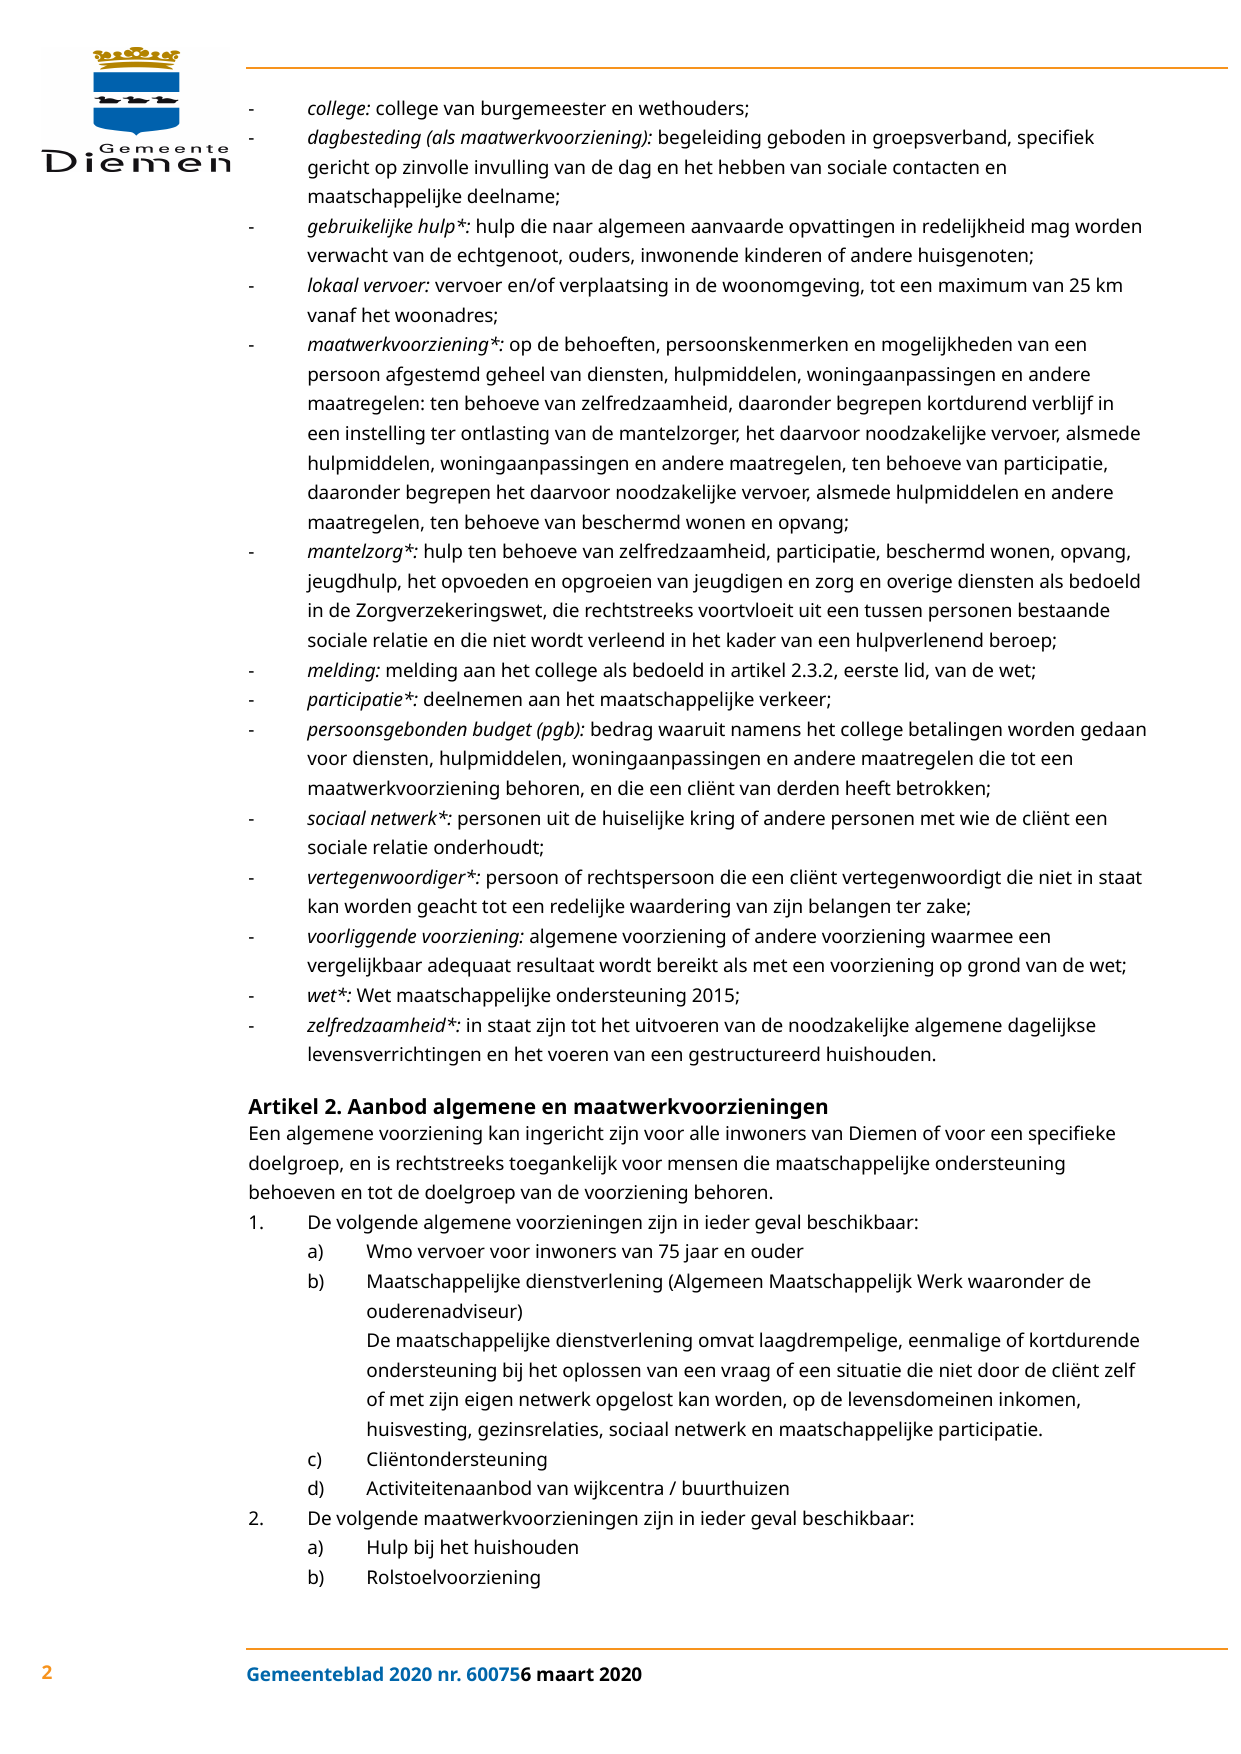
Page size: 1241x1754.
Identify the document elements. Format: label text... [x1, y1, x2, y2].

list zelfredzaamheid*: in staat zijn tot het uitvoeren van de noodzakelijke algemene dagelijkse levensverrichtingen en het voeren van een gestructureerd huishouden. [248, 1012, 1152, 1067]
list Hulp bij het huishouden [307, 1534, 1152, 1560]
list vertegenwoordiger*: persoon of rechtspersoon die een cliënt vertegenwoordigt die niet in staat kan worden geacht tot een redelijke waardering van zijn belangen ter zake; [248, 864, 1152, 919]
picture [41, 47, 231, 172]
list De volgende algemene voorzieningen zijn in ieder geval beschikbaar: [248, 1209, 1152, 1235]
list mantelzorg*: hulp ten behoeve van zelfredzaamheid, participatie, beschermd wonen, opvang, jeugdhulp, het opvoeden en opgroeien van jeugdigen en zorg en overige diensten als bedoeld in de Zorgverzekeringswet, die rechtstreeks voortvloeit uit een tussen personen bestaande sociale relatie en die niet wordt verleend in het kader van een hulpverlenend beroep; [248, 538, 1152, 653]
list gebruikelijke hulp*: hulp die naar algemeen aanvaarde opvattingen in redelijkheid mag worden verwacht van de echtgenoot, ouders, inwonende kinderen of andere huisgenoten; [248, 213, 1152, 268]
list De volgende maatwerkvoorzieningen zijn in ieder geval beschikbaar: [248, 1505, 1152, 1531]
list college: college van burgemeester en wethouders; [248, 95, 1152, 121]
text Een algemene voorziening kan ingericht zijn voor alle inwoners van Diemen of voor een specifieke doelgroep, en is rechtstreeks toegankelijk voor mensen die maatschappelijke ondersteuning behoeven en tot de doelgroep van de voorziening behoren. [248, 1120, 1152, 1205]
list dagbesteding (als maatwerkvoorziening): begeleiding geboden in groepsverband, specifiek gericht op zinvolle invulling van de dag en het hebben van sociale contacten en maatschappelijke deelname; [248, 124, 1152, 209]
list participatie*: deelnemen aan het maatschappelijke verkeer; [248, 686, 1152, 712]
list Cliëntondersteuning [307, 1446, 1152, 1471]
list sociaal netwerk*: personen uit de huiselijke kring of andere personen met wie de cliënt een sociale relatie onderhoudt; [248, 805, 1152, 860]
list wet*: Wet maatschappelijke ondersteuning 2015; [248, 982, 1152, 1008]
list Wmo vervoer voor inwoners van 75 jaar en ouder [307, 1239, 1152, 1264]
list voorliggende voorziening: algemene voorziening of andere voorziening waarmee een vergelijkbaar adequaat resultaat wordt bereikt als met een voorziening op grond van de wet; [248, 923, 1152, 978]
text Artikel 2. Aanbod algemene en maatwerkvoorzieningen [248, 1092, 1152, 1120]
list maatwerkvoorziening*: op de behoeften, persoonskenmerken en mogelijkheden van een persoon afgestemd geheel van diensten, hulpmiddelen, woningaanpassingen en andere maatregelen: ten behoeve van zelfredzaamheid, daaronder begrepen kortdurend verblijf in een instelling ter ontlasting van de mantelzorger, het daarvoor noodzakelijke vervoer, alsmede hulpmiddelen, woningaanpassingen en andere maatregelen, ten behoeve van participatie, daaronder begrepen het daarvoor noodzakelijke vervoer, alsmede hulpmiddelen en andere maatregelen, ten behoeve van beschermd wonen en opvang; [248, 331, 1152, 535]
list De maatschappelijke dienstverlening omvat laagdrempelige, eenmalige of kortdurende ondersteuning bij het oplossen van een vraag of een situatie die niet door de cliënt zelf of met zijn eigen netwerk opgelost kan worden, op de levensdomeinen inkomen, huisvesting, gezinsrelaties, sociaal netwerk en maatschappelijke participatie. [307, 1327, 1152, 1442]
list melding: melding aan het college als bedoeld in artikel 2.3.2, eerste lid, van de wet; [248, 657, 1152, 683]
list Rolstoelvoorziening [307, 1564, 1152, 1590]
list Maatschappelijke dienstverlening (Algemeen Maatschappelijk Werk waaronder de ouderenadviseur) [307, 1268, 1152, 1323]
list Activiteitenaanbod van wijkcentra / buurthuizen [307, 1475, 1152, 1501]
list persoonsgebonden budget (pgb): bedrag waaruit namens het college betalingen worden gedaan voor diensten, hulpmiddelen, woningaanpassingen en andere maatregelen die tot een maatwerkvoorziening behoren, en die een cliënt van derden heeft betrokken; [248, 716, 1152, 801]
list lokaal vervoer: vervoer en/of verplaatsing in de woonomgeving, tot een maximum van 25 km vanaf het woonadres; [248, 272, 1152, 328]
